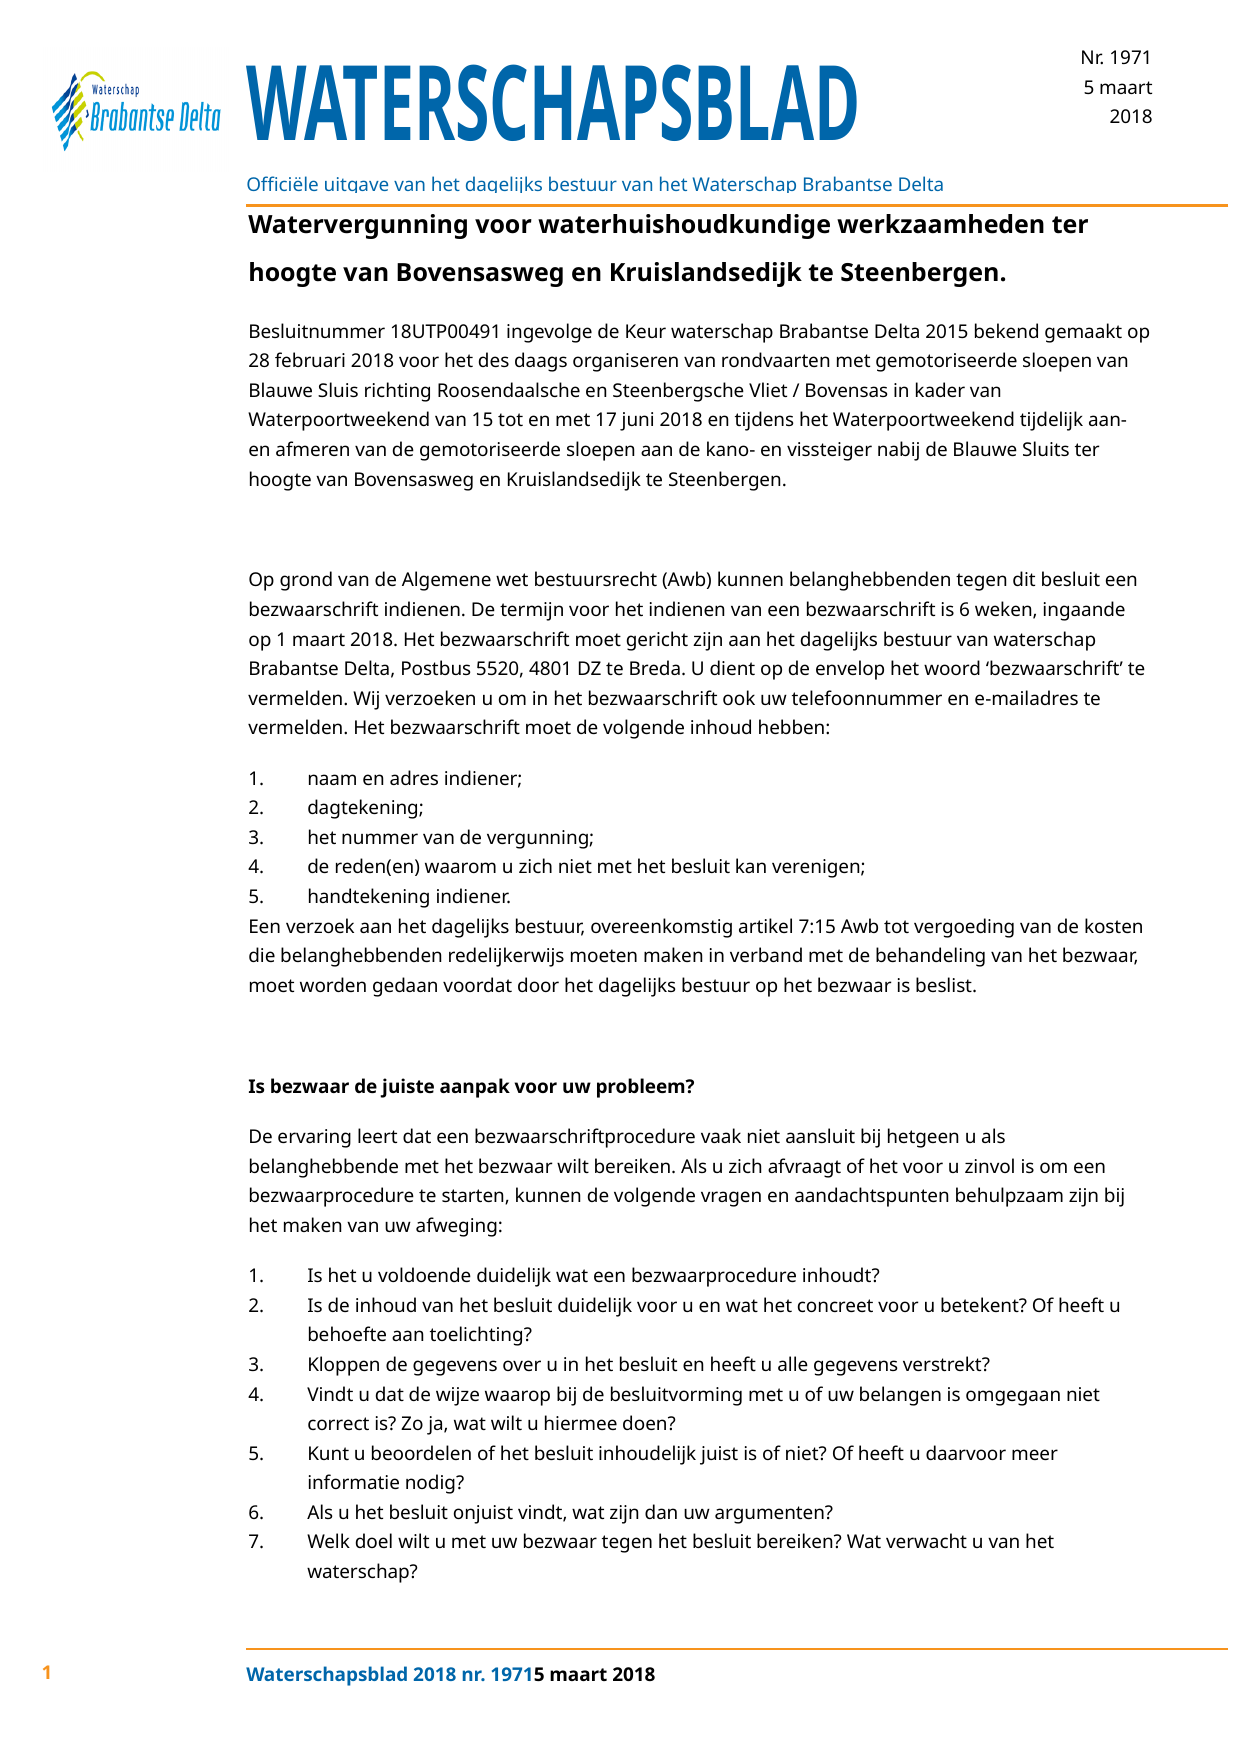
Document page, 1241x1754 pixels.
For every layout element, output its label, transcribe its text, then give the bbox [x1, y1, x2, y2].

list Kloppen de gegevens over u in het besluit en heeft u alle gegevens verstrekt? [248, 1351, 1152, 1377]
list Vindt u dat de wijze waarop bij de besluitvorming met u of uw belangen is omgegaan niet correct is? Zo ja, wat wilt u hiermee doen? [248, 1381, 1152, 1436]
list Als u het besluit onjuist vindt, wat zijn dan uw argumenten? [248, 1499, 1152, 1525]
text Een verzoek aan het dagelijks bestuur, overeenkomstig artikel 7:15 Awb tot vergoeding van de kosten die belanghebbenden redelijkerwijs moeten maken in verband met de behandeling van het bezwaar, moet worden gedaan voordat door het dagelijks bestuur op het bezwaar is beslist. [248, 913, 1152, 998]
text Is bezwaar de juiste aanpak voor uw probleem? [248, 1073, 1152, 1099]
list het nummer van de vergunning; [248, 824, 1152, 850]
list naam en adres indiener; [248, 765, 1152, 791]
list Is de inhoud van het besluit duidelijk voor u en wat het concreet voor u betekent? Of heeft u behoefte aan toelichting? [248, 1292, 1152, 1347]
text Besluitnummer 18UTP00491 ingevolge de Keur waterschap Brabantse Delta 2015 bekend gemaakt op 28 februari 2018 voor het des daags organiseren van rondvaarten met gemotoriseerde sloepen van Blauwe Sluis richting Roosendaalsche en Steenbergsche Vliet / Bovensas in kader van Waterpoortweekend van 15 tot en met 17 juni 2018 en tijdens het Waterpoortweekend tijdelijk aan- en afmeren van de gemotoriseerde sloepen aan de kano- en vissteiger nabij de Blauwe Sluits ter hoogte van Bovensasweg en Kruislandsedijk te Steenbergen. [248, 318, 1152, 492]
picture [41, 47, 231, 172]
list de reden(en) waarom u zich niet met het besluit kan verenigen; [248, 854, 1152, 879]
list Is het u voldoende duidelijk wat een bezwaarprocedure inhoudt? [248, 1262, 1152, 1288]
text Op grond van de Algemene wet bestuursrecht (Awb) kunnen belanghebbenden tegen dit besluit een bezwaarschrift indienen. De termijn voor het indienen van een bezwaarschrift is 6 weken, ingaande op 1 maart 2018. Het bezwaarschrift moet gericht zijn aan het dagelijks bestuur van waterschap Brabantse Delta, Postbus 5520, 4801 DZ te Breda. U dient op de envelop het woord ‘bezwaarschrift’ te vermelden. Wij verzoeken u om in het bezwaarschrift ook uw telefoonnummer en e‑mailadres te vermelden. Het bezwaarschrift moet de volgende inhoud hebben: [248, 567, 1152, 740]
list dagtekening; [248, 794, 1152, 820]
list Kunt u beoordelen of het besluit inhoudelijk juist is of niet? Of heeft u daarvoor meer informatie nodig? [248, 1440, 1152, 1495]
text Watervergunning voor waterhuishoudkundige werkzaamheden ter hoogte van Bovensasweg en Kruislandsedijk te Steenbergen. [248, 207, 1152, 288]
text De ervaring leert dat een bezwaarschriftprocedure vaak niet aansluit bij hetgeen u als belanghebbende met het bezwaar wilt bereiken. Als u zich afvraagt of het voor u zinvol is om een bezwaarprocedure te starten, kunnen de volgende vragen en aandachtspunten behulpzaam zijn bij het maken van uw afweging: [248, 1123, 1152, 1238]
list handtekening indiener. [248, 883, 1152, 909]
list Welk doel wilt u met uw bezwaar tegen het besluit bereiken? Wat verwacht u van het waterschap? [248, 1529, 1152, 1584]
